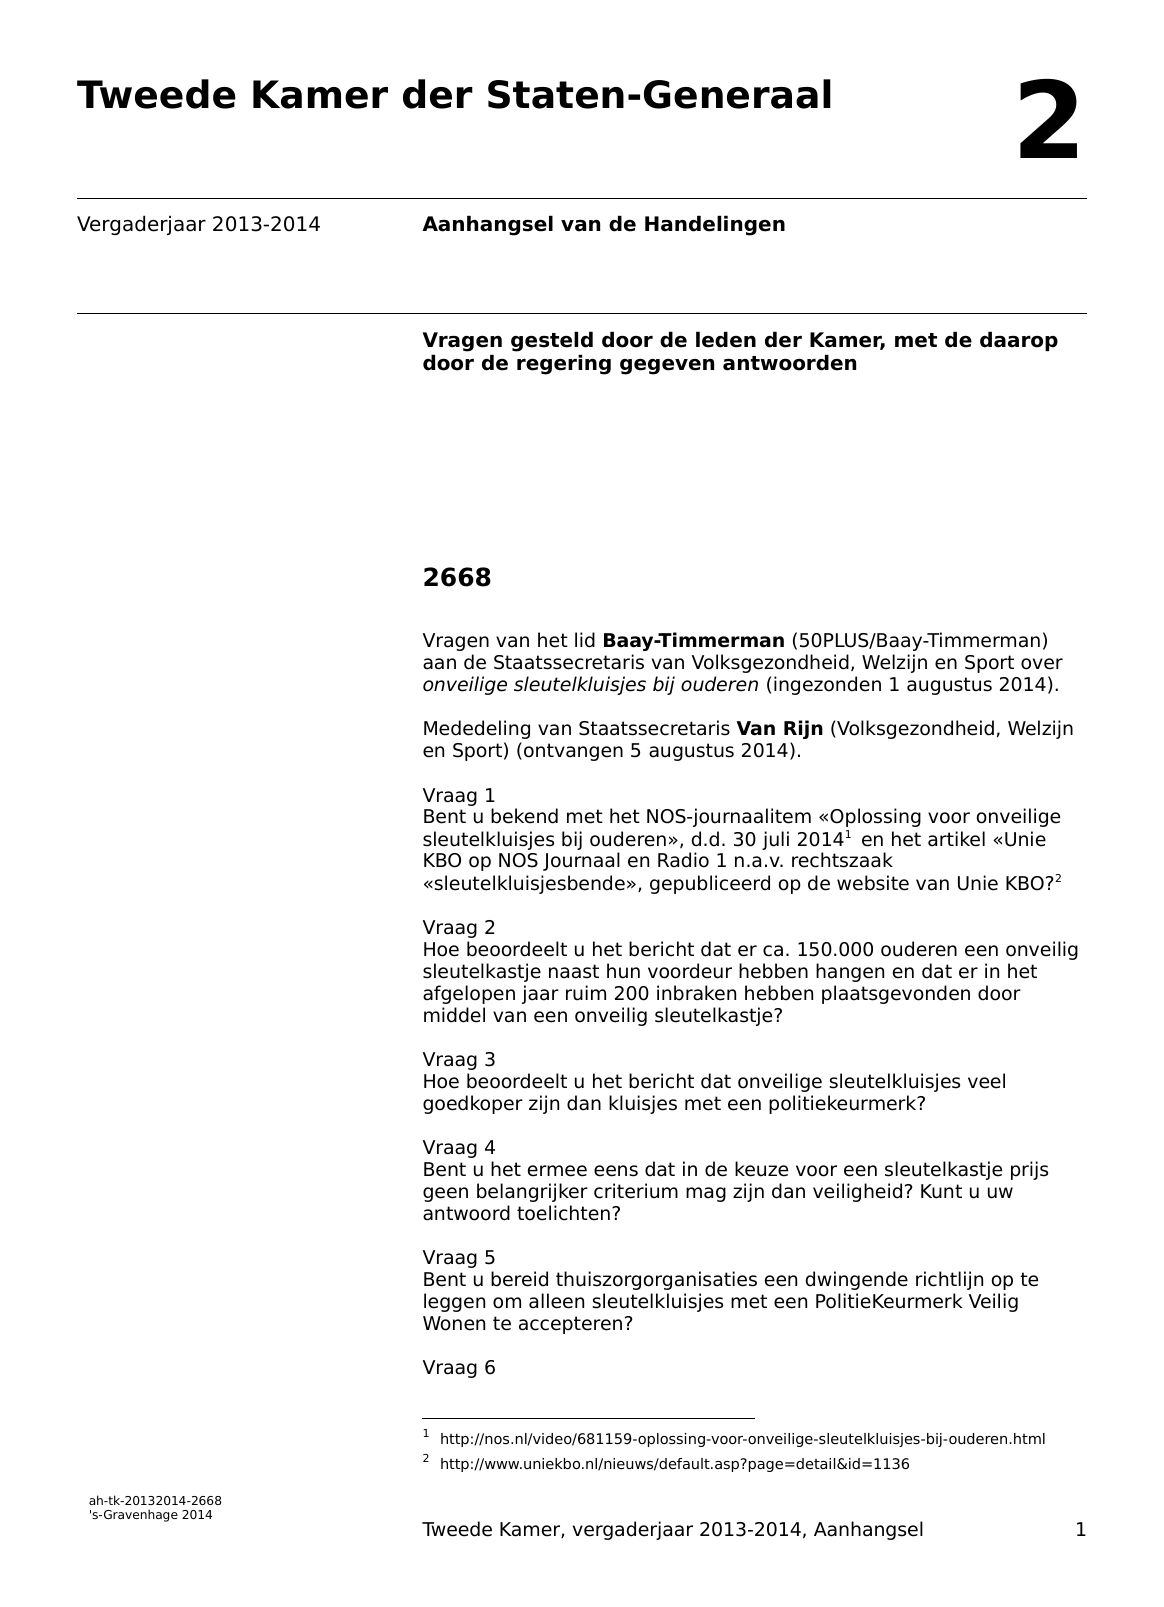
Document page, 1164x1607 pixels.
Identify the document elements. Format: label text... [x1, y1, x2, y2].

text Vraag 5 [422, 1247, 1087, 1269]
text Vraag 2 [422, 917, 1087, 938]
text Mededeling van Staatssecretaris Van Rijn (Volksgezondheid, Welzijn en Sport) (ontvangen 5 augustus 2014). [422, 718, 1087, 762]
table_cell Vragen gesteld door de leden der Kamer, met de daarop door de regering gegeven antwoorden [422, 314, 1087, 375]
table_header 2 [886, 59, 1087, 198]
table_cell Aanhangsel van de Handelingen [422, 199, 1087, 313]
text Vragen van het lid Baay-Timmerman (50PLUS/Baay-Timmerman) aan de Staatssecretaris van Volksgezondheid, Welzijn en Sport over onveilige sleutelkluisjes bij ouderen (ingezonden 1 augustus 2014). [422, 630, 1087, 696]
text Hoe beoordeelt u het bericht dat onveilige sleutelkluisjes veel goedkoper zijn dan kluisjes met een politiekeurmerk? [422, 1071, 1087, 1114]
table_cell [77, 314, 422, 375]
text Vraag 1 [422, 784, 1087, 806]
text Bent u het ermee eens dat in de keuze voor een sleutelkastje prijs geen belangrijker criterium mag zijn dan veiligheid? Kunt u uw antwoord toelichten? [422, 1159, 1087, 1225]
table_cell Vergaderjaar 2013-2014 [77, 199, 422, 313]
text Bent u bereid thuiszorgorganisaties een dwingende richtlijn op te leggen om alleen sleutelkluisjes met een PolitieKeurmerk Veilig Wonen te accepteren? [422, 1269, 1087, 1335]
text ah-tk-20132014-2668 [88, 1494, 323, 1508]
text Vraag 4 [422, 1137, 1087, 1159]
text Vraag 3 [422, 1049, 1087, 1071]
text 's-Gravenhage 2014 [88, 1508, 323, 1522]
text http://nos.nl/video/681159-oplossing-voor-onveilige-sleutelkluisjes-bij-ouderen.html [422, 1427, 1087, 1449]
table_header Tweede Kamer der Staten-Generaal [77, 59, 886, 198]
text 2668 [422, 563, 1087, 592]
text Bent u bekend met het NOS-journaalitem «Oplossing voor onveilige sleutelkluisjes bij ouderen», d.d. 30 juli 2014 en het artikel «Unie KBO op NOS Journaal en Radio 1 n.a.v. rechtszaak «sleutelkluisjesbende», gepubliceerd op de website van Unie KBO? [422, 806, 1087, 894]
text http://www.uniekbo.nl/nieuws/default.asp?page=detail&id=1136 [422, 1452, 1087, 1474]
text Hoe beoordeelt u het bericht dat er ca. 150.000 ouderen een onveilig sleutelkastje naast hun voordeur hebben hangen en dat er in het afgelopen jaar ruim 200 inbraken hebben plaatsgevonden door middel van een onveilig sleutelkastje? [422, 938, 1087, 1026]
text Vraag 6 [422, 1357, 1087, 1379]
